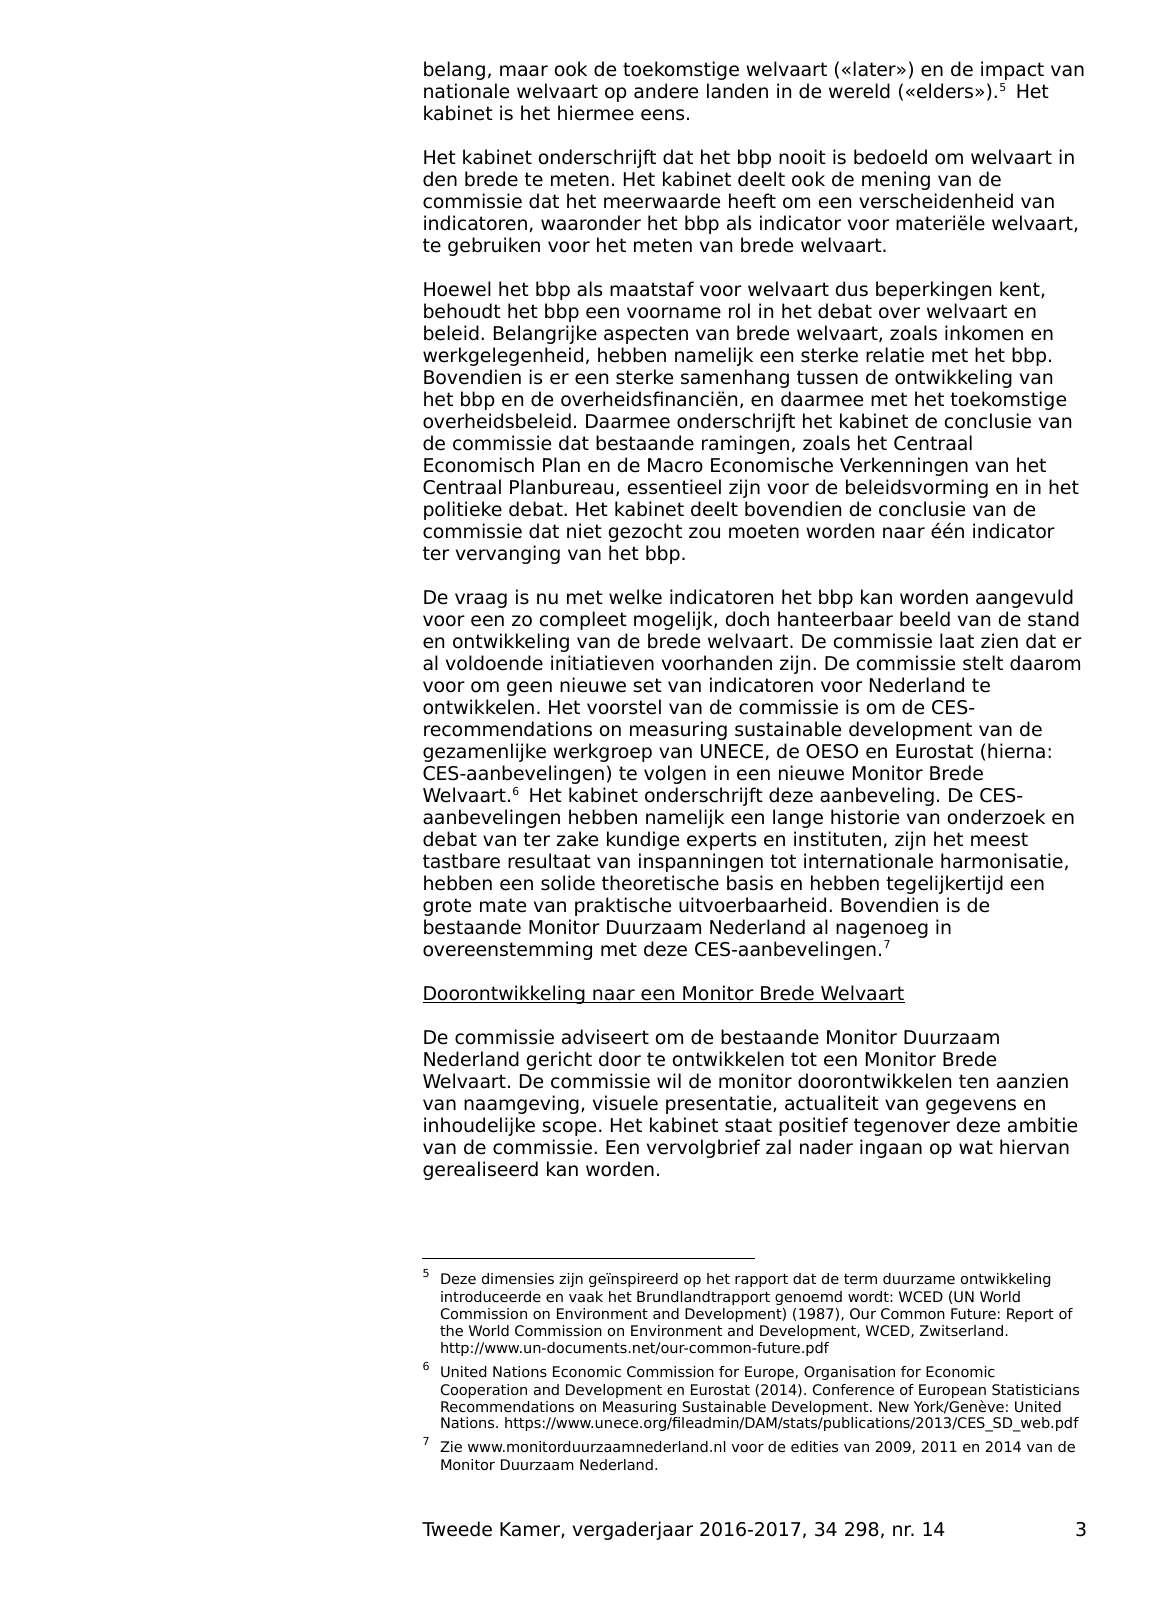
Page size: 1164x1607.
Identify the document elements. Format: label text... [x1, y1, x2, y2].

text Hoewel het bbp als maatstaf voor welvaart dus beperkingen kent, behoudt het bbp een voorname rol in het debat over welvaart en beleid. Belangrijke aspecten van brede welvaart, zoals inkomen en werkgelegenheid, hebben namelijk een sterke relatie met het bbp. Bovendien is er een sterke samenhang tussen de ontwikkeling van het bbp en de overheidsfinanciën, en daarmee met het toekomstige overheidsbeleid. Daarmee onderschrijft het kabinet de conclusie van de commissie dat bestaande ramingen, zoals het Centraal Economisch Plan en de Macro Economische Verkenningen van het Centraal Planbureau, essentieel zijn voor de beleidsvorming en in het politieke debat. Het kabinet deelt bovendien de conclusie van de commissie dat niet gezocht zou moeten worden naar één indicator ter vervanging van het bbp. [422, 279, 1087, 565]
text De vraag is nu met welke indicatoren het bbp kan worden aangevuld voor een zo compleet mogelijk, doch hanteerbaar beeld van de stand en ontwikkeling van de brede welvaart. De commissie laat zien dat er al voldoende initiatieven voorhanden zijn. De commissie stelt daarom voor om geen nieuwe set van indicatoren voor Nederland te ontwikkelen. Het voorstel van de commissie is om de CES-recommendations on measuring sustainable development van de gezamenlijke werkgroep van UNECE, de OESO en Eurostat (hierna: CES-aanbevelingen) te volgen in een nieuwe Monitor Brede Welvaart. Het kabinet onderschrijft deze aanbeveling. De CES-aanbevelingen hebben namelijk een lange historie van onderzoek en debat van ter zake kundige experts en instituten, zijn het meest tastbare resultaat van inspanningen tot internationale harmonisatie, hebben een solide theoretische basis en hebben tegelijkertijd een grote mate van praktische uitvoerbaarheid. Bovendien is de bestaande Monitor Duurzaam Nederland al nagenoeg in overeenstemming met deze CES-aanbevelingen. [422, 587, 1087, 961]
text De commissie adviseert om de bestaande Monitor Duurzaam Nederland gericht door te ontwikkelen tot een Monitor Brede Welvaart. De commissie wil de monitor doorontwikkelen ten aanzien van naamgeving, visuele presentatie, actualiteit van gegevens en inhoudelijke scope. Het kabinet staat positief tegenover deze ambitie van de commissie. Een vervolgbrief zal nader ingaan op wat hiervan gerealiseerd kan worden. [422, 1027, 1087, 1181]
text belang, maar ook de toekomstige welvaart («later») en de impact van nationale welvaart op andere landen in de wereld («elders»). Het kabinet is het hiermee eens. [422, 59, 1087, 125]
text United Nations Economic Commission for Europe, Organisation for Economic Cooperation and Development en Eurostat (2014). Conference of European Statisticians Recommendations on Measuring Sustainable Development. New York/Genève: United Nations. https://www.unece.org/fileadmin/DAM/stats/publications/2013/CES_SD_web.pdf [422, 1360, 1087, 1432]
text Het kabinet onderschrijft dat het bbp nooit is bedoeld om welvaart in den brede te meten. Het kabinet deelt ook de mening van de commissie dat het meerwaarde heeft om een verscheidenheid van indicatoren, waaronder het bbp als indicator voor materiële welvaart, te gebruiken voor het meten van brede welvaart. [422, 147, 1087, 257]
text Zie www.monitorduurzaamnederland.nl voor de edities van 2009, 2011 en 2014 van de Monitor Duurzaam Nederland. [422, 1435, 1087, 1474]
text Deze dimensies zijn geïnspireerd op het rapport dat de term duurzame ontwikkeling introduceerde en vaak het Brundlandtrapport genoemd wordt: WCED (UN World Commission on Environment and Development) (1987), Our Common Future: Report of the World Commission on Environment and Development, WCED, Zwitserland. http://www.un-documents.net/our-common-future.pdf [422, 1267, 1087, 1357]
subtitle Doorontwikkeling naar een Monitor Brede Welvaart [422, 983, 1087, 1005]
